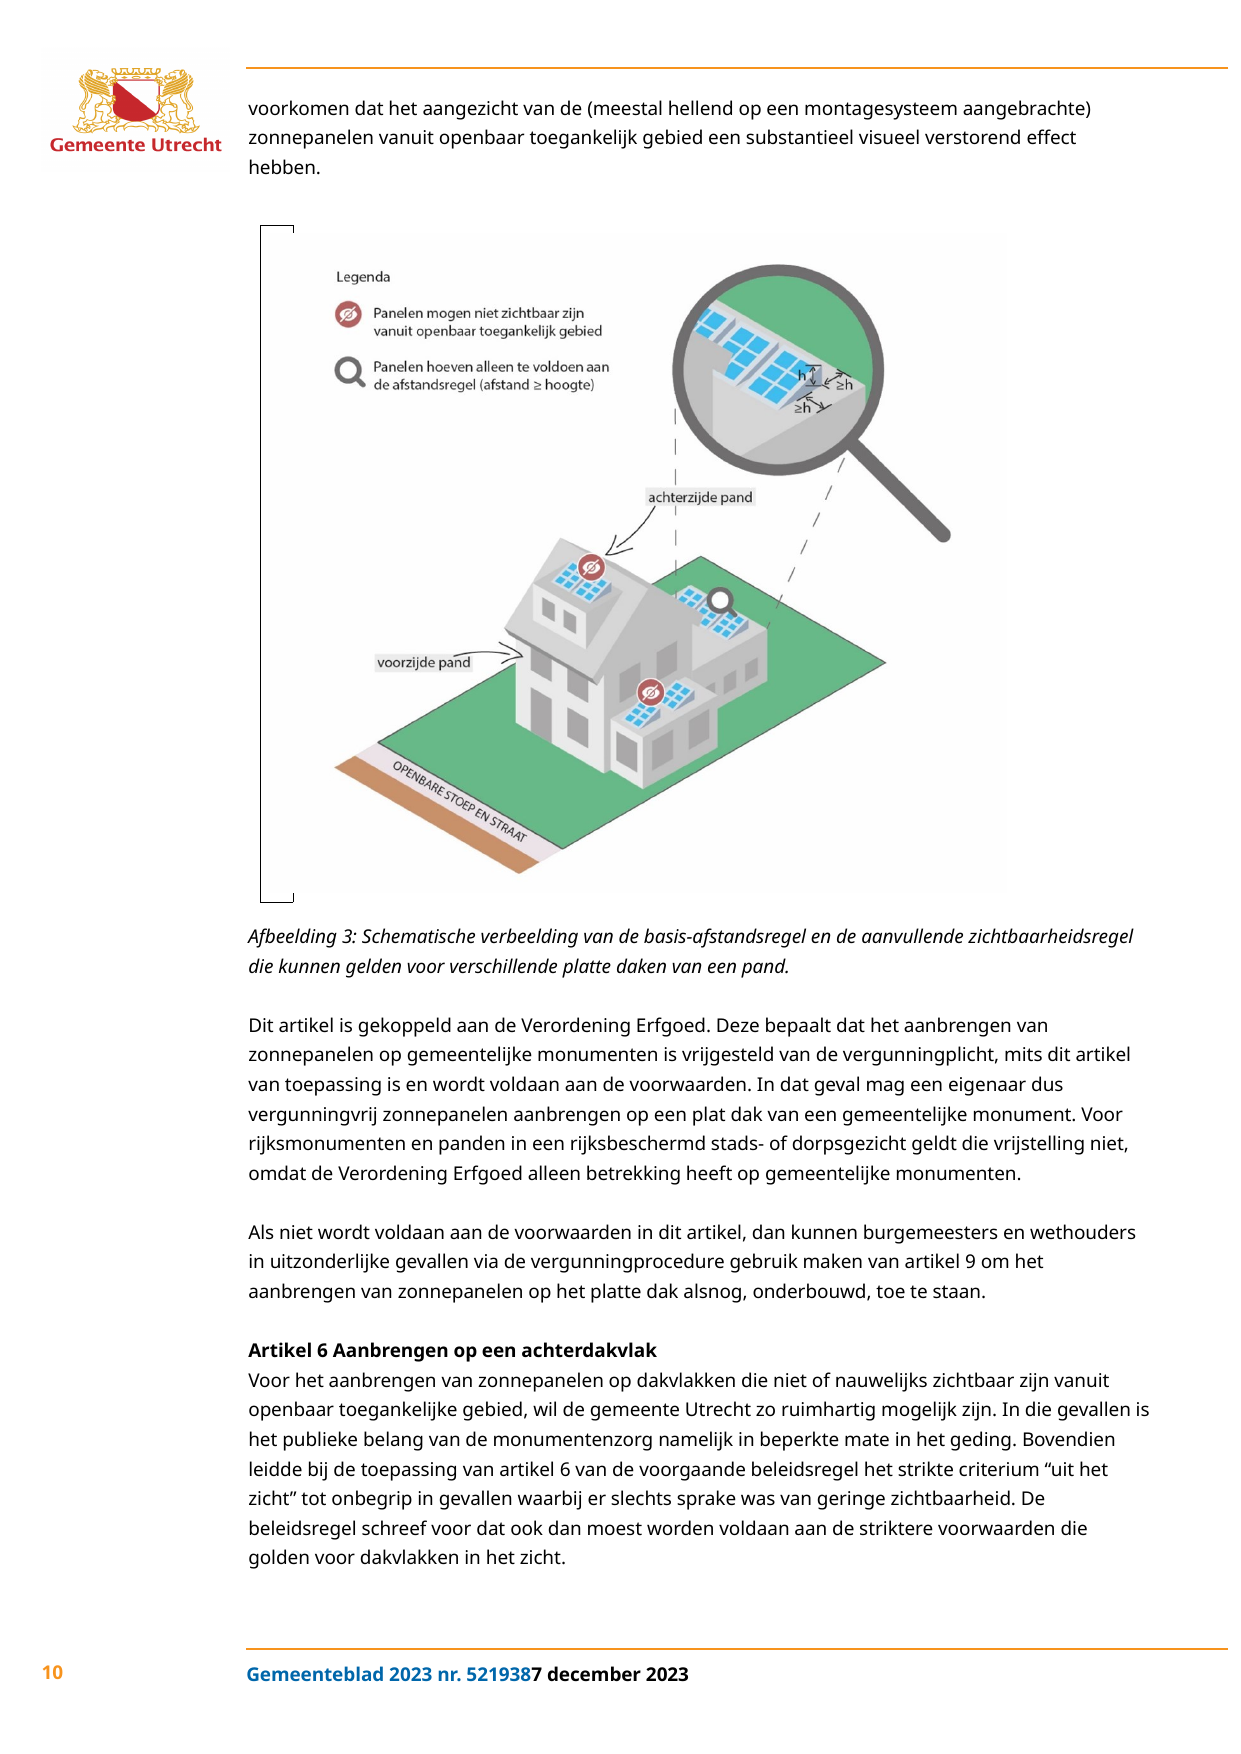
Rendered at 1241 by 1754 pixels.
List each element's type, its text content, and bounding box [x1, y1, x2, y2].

text Afbeelding 3: Schematische verbeelding van de basis-afstandsregel en de aanvullende zichtbaarheidsregel die kunnen gelden voor verschillende platte daken van een pand. [248, 923, 1152, 979]
text Voor het aanbrengen van zonnepanelen op dakvlakken die niet of nauwelijks zichtbaar zijn vanuit openbaar toegankelijke gebied, wil de gemeente Utrecht zo ruimhartig mogelijk zijn. In die gevallen is het publieke belang van de monumentenzorg namelijk in beperkte mate in het geding. Bovendien leidde bij de toepassing van artikel 6 van de voorgaande beleidsregel het strikte criterium “uit het zicht” tot onbegrip in gevallen waarbij er slechts sprake was van geringe zichtbaarheid. De beleidsregel schreef voor dat ook dan moest worden voldaan aan de striktere voorwaarden die golden voor dakvlakken in het zicht. [248, 1367, 1152, 1570]
text Als niet wordt voldaan aan de voorwaarden in dit artikel, dan kunnen burgemeesters en wethouders in uitzonderlijke gevallen via de vergunningprocedure gebruik maken van artikel 9 om het aanbrengen van zonnepanelen op het platte dak alsnog, onderbouwd, toe te staan. [248, 1219, 1152, 1304]
text Artikel 6 Aanbrengen op een achterdakvlak [248, 1337, 1152, 1363]
text voorkomen dat het aangezicht van de (meestal hellend op een montagesysteem aangebrachte) zonnepanelen vanuit openbaar toegankelijk gebied een substantieel visueel verstorend effect hebben. [248, 95, 1152, 180]
picture [41, 47, 231, 172]
text Dit artikel is gekoppeld aan de Verordening Erfgoed. Deze bepaalt dat het aanbrengen van zonnepanelen op gemeentelijke monumenten is vrijgesteld van de vergunningplicht, mits dit artikel van toepassing is en wordt voldaan aan de voorwaarden. In dat geval mag een eigenaar dus vergunningvrij zonnepanelen aanbrengen op een plat dak van een gemeentelijke monument. Voor rijksmonumenten en panden in een rijksbeschermd stads- of dorpsgezicht geldt die vrijstelling niet, omdat de Verordening Erfgoed alleen betrekking heeft op gemeentelijke monumenten. [248, 1012, 1152, 1186]
picture [268, 233, 1008, 893]
